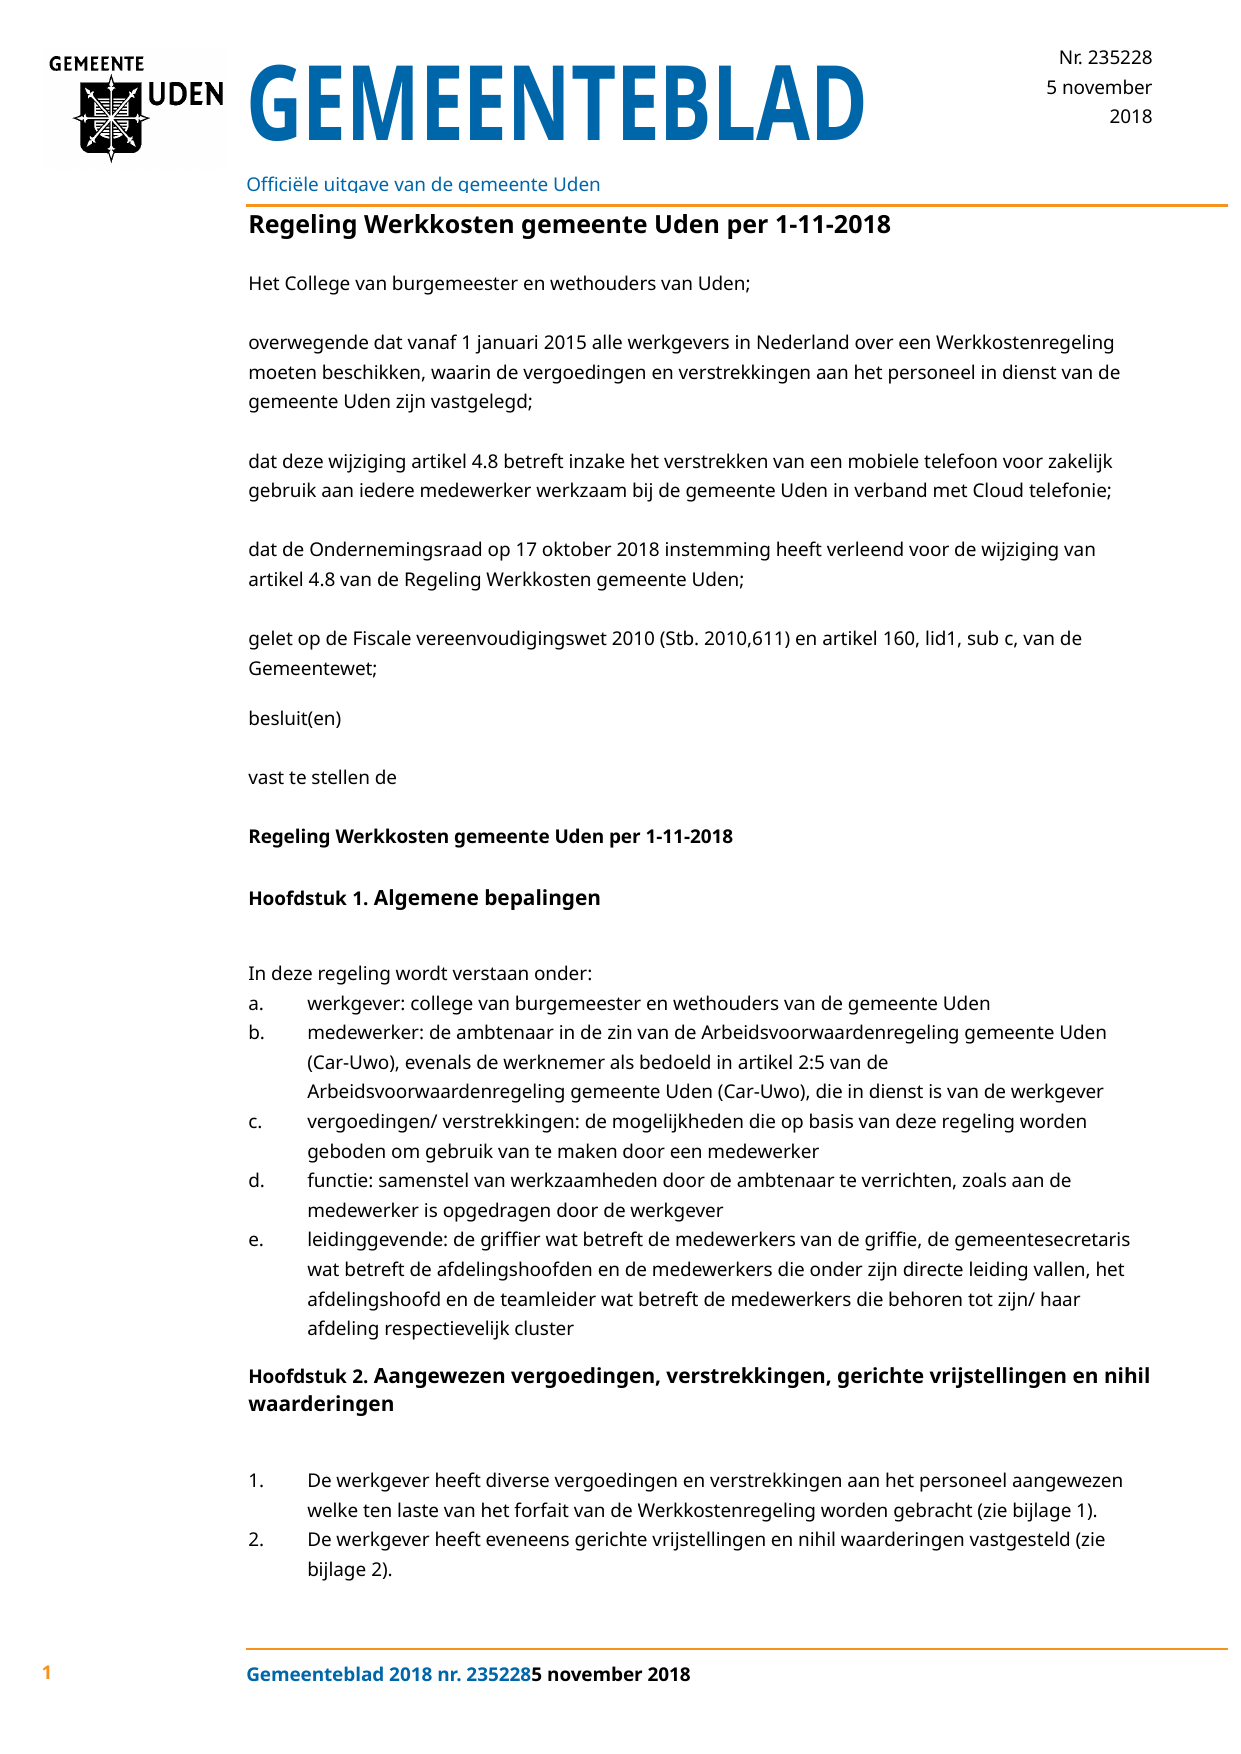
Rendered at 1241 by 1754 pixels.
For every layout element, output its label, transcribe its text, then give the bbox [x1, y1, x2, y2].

text dat de Ondernemingsraad op 17 oktober 2018 instemming heeft verleend voor de wijziging van artikel 4.8 van de Regeling Werkkosten gemeente Uden; [248, 537, 1152, 592]
text In deze regeling wordt verstaan onder: [248, 960, 1152, 986]
text Het College van burgemeester en wethouders van Uden; [248, 270, 1152, 296]
list medewerker: de ambtenaar in de zin van de Arbeidsvoorwaardenregeling gemeente Uden (Car-Uwo), evenals de werknemer als bedoeld in artikel 2:5 van de Arbeidsvoorwaardenregeling gemeente Uden (Car-Uwo), die in dienst is van de werkgever [248, 1019, 1152, 1104]
text gelet op de Fiscale vereenvoudigingswet 2010 (Stb. 2010,611) en artikel 160, lid1, sub c, van de Gemeentewet; [248, 625, 1152, 681]
text Regeling Werkkosten gemeente Uden per 1-11-2018 [248, 207, 1152, 241]
text dat deze wijziging artikel 4.8 betreft inzake het verstrekken van een mobiele telefoon voor zakelijk gebruik aan iedere medewerker werkzaam bij de gemeente Uden in verband met Cloud telefonie; [248, 448, 1152, 503]
text Hoofdstuk 1. Algemene bepalingen [248, 883, 1152, 911]
list werkgever: college van burgemeester en wethouders van de gemeente Uden [248, 990, 1152, 1016]
list De werkgever heeft diverse vergoedingen en verstrekkingen aan het personeel aangewezen welke ten laste van het forfait van de Werkkostenregeling worden gebracht (zie bijlage 1). [248, 1467, 1152, 1522]
list De werkgever heeft eveneens gerichte vrijstellingen en nihil waarderingen vastgesteld (zie bijlage 2). [248, 1526, 1152, 1582]
picture [41, 47, 231, 172]
list vergoedingen/ verstrekkingen: de mogelijkheden die op basis van deze regeling worden geboden om gebruik van te maken door een medewerker [248, 1108, 1152, 1164]
text overwegende dat vanaf 1 januari 2015 alle werkgevers in Nederland over een Werkkostenregeling moeten beschikken, waarin de vergoedingen en verstrekkingen aan het personeel in dienst van de gemeente Uden zijn vastgelegd; [248, 329, 1152, 414]
list functie: samenstel van werkzaamheden door de ambtenaar te verrichten, zoals aan de medewerker is opgedragen door de werkgever [248, 1167, 1152, 1223]
text besluit(en) [248, 705, 1152, 731]
list leidinggevende: de griffier wat betreft de medewerkers van de griffie, de gemeentesecretaris wat betreft de afdelingshoofden en de medewerkers die onder zijn directe leiding vallen, het afdelingshoofd en de teamleider wat betreft de medewerkers die behoren tot zijn/ haar afdeling respectievelijk cluster [248, 1227, 1152, 1341]
text vast te stellen de [248, 764, 1152, 790]
text Regeling Werkkosten gemeente Uden per 1-11-2018 [248, 823, 1152, 849]
text Hoofdstuk 2. Aangewezen vergoedingen, verstrekkingen, gerichte vrijstellingen en nihil waarderingen [248, 1361, 1152, 1418]
